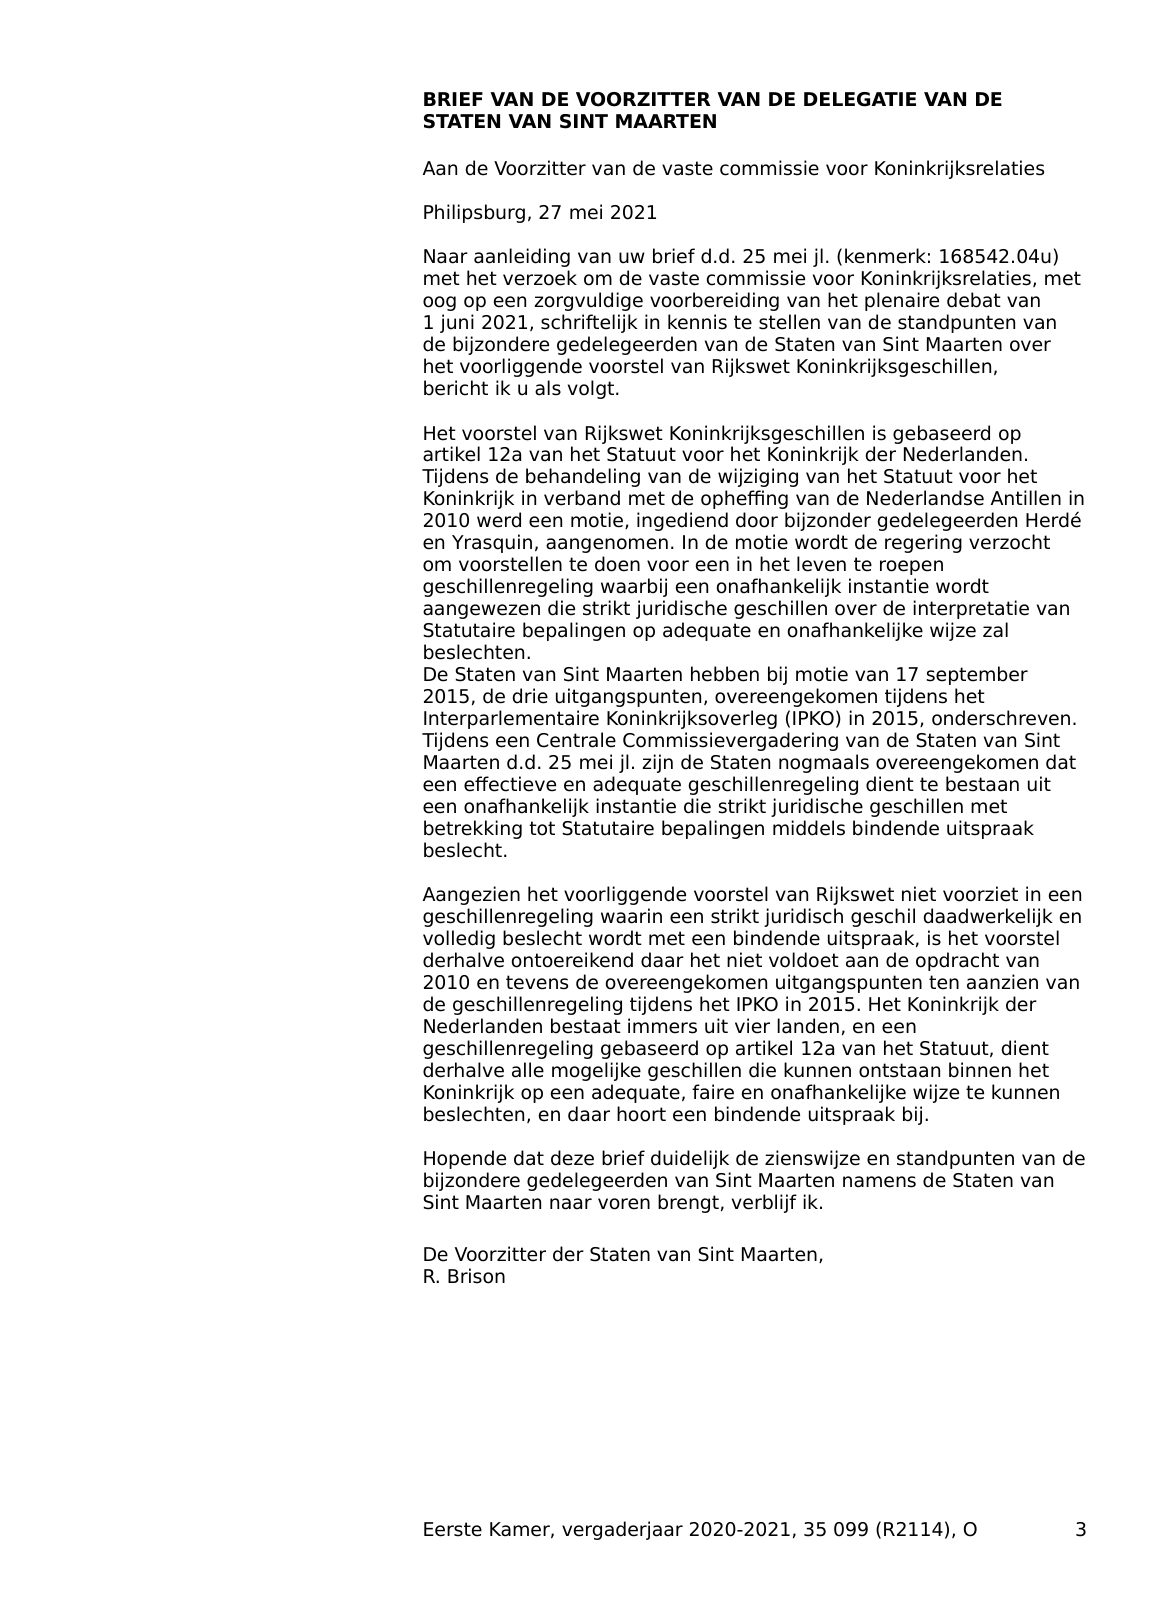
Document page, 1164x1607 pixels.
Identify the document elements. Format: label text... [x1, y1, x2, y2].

subtitle BRIEF VAN DE VOORZITTER VAN DE DELEGATIE VAN DE STATEN VAN SINT MAARTEN [422, 89, 1087, 133]
text De Staten van Sint Maarten hebben bij motie van 17 september 2015, de drie uitgangspunten, overeengekomen tijdens het Interparlementaire Koninkrijksoverleg (IPKO) in 2015, onderschreven. Tijdens een Centrale Commissievergadering van de Staten van Sint Maarten d.d. 25 mei jl. zijn de Staten nogmaals overeengekomen dat een effectieve en adequate geschillenregeling dient te bestaan uit een onafhankelijk instantie die strikt juridische geschillen met betrekking tot Statutaire bepalingen middels bindende uitspraak beslecht. [422, 664, 1087, 862]
text Het voorstel van Rijkswet Koninkrijksgeschillen is gebaseerd op artikel 12a van het Statuut voor het Koninkrijk der Nederlanden. Tijdens de behandeling van de wijziging van het Statuut voor het Koninkrijk in verband met de opheffing van de Nederlandse Antillen in 2010 werd een motie, ingediend door bijzonder gedelegeerden Herdé en Yrasquin, aangenomen. In de motie wordt de regering verzocht om voorstellen te doen voor een in het leven te roepen geschillenregeling waarbij een onafhankelijk instantie wordt aangewezen die strikt juridische geschillen over de interpretatie van Statutaire bepalingen op adequate en onafhankelijke wijze zal beslechten. [422, 422, 1087, 664]
text Aan de Voorzitter van de vaste commissie voor Koninkrijksrelaties [422, 158, 1087, 180]
text Hopende dat deze brief duidelijk de zienswijze en standpunten van de bijzondere gedelegeerden van Sint Maarten namens de Staten van Sint Maarten naar voren brengt, verblijf ik. [422, 1148, 1087, 1214]
text Naar aanleiding van uw brief d.d. 25 mei jl. (kenmerk: 168542.04u) met het verzoek om de vaste commissie voor Koninkrijksrelaties, met oog op een zorgvuldige voorbereiding van het plenaire debat van 1 juni 2021, schriftelijk in kennis te stellen van de standpunten van de bijzondere gedelegeerden van de Staten van Sint Maarten over het voorliggende voorstel van Rijkswet Koninkrijksgeschillen, [422, 246, 1087, 378]
text bericht ik u als volgt. [422, 378, 1087, 400]
text De Voorzitter der Staten van Sint Maarten, R. Brison [422, 1244, 1087, 1288]
text Aangezien het voorliggende voorstel van Rijkswet niet voorziet in een geschillenregeling waarin een strikt juridisch geschil daadwerkelijk en volledig beslecht wordt met een bindende uitspraak, is het voorstel derhalve ontoereikend daar het niet voldoet aan de opdracht van 2010 en tevens de overeengekomen uitgangspunten ten aanzien van de geschillenregeling tijdens het IPKO in 2015. Het Koninkrijk der Nederlanden bestaat immers uit vier landen, en een geschillenregeling gebaseerd op artikel 12a van het Statuut, dient derhalve alle mogelijke geschillen die kunnen ontstaan binnen het Koninkrijk op een adequate, faire en onafhankelijke wijze te kunnen beslechten, en daar hoort een bindende uitspraak bij. [422, 884, 1087, 1126]
text Philipsburg, 27 mei 2021 [422, 202, 1087, 224]
